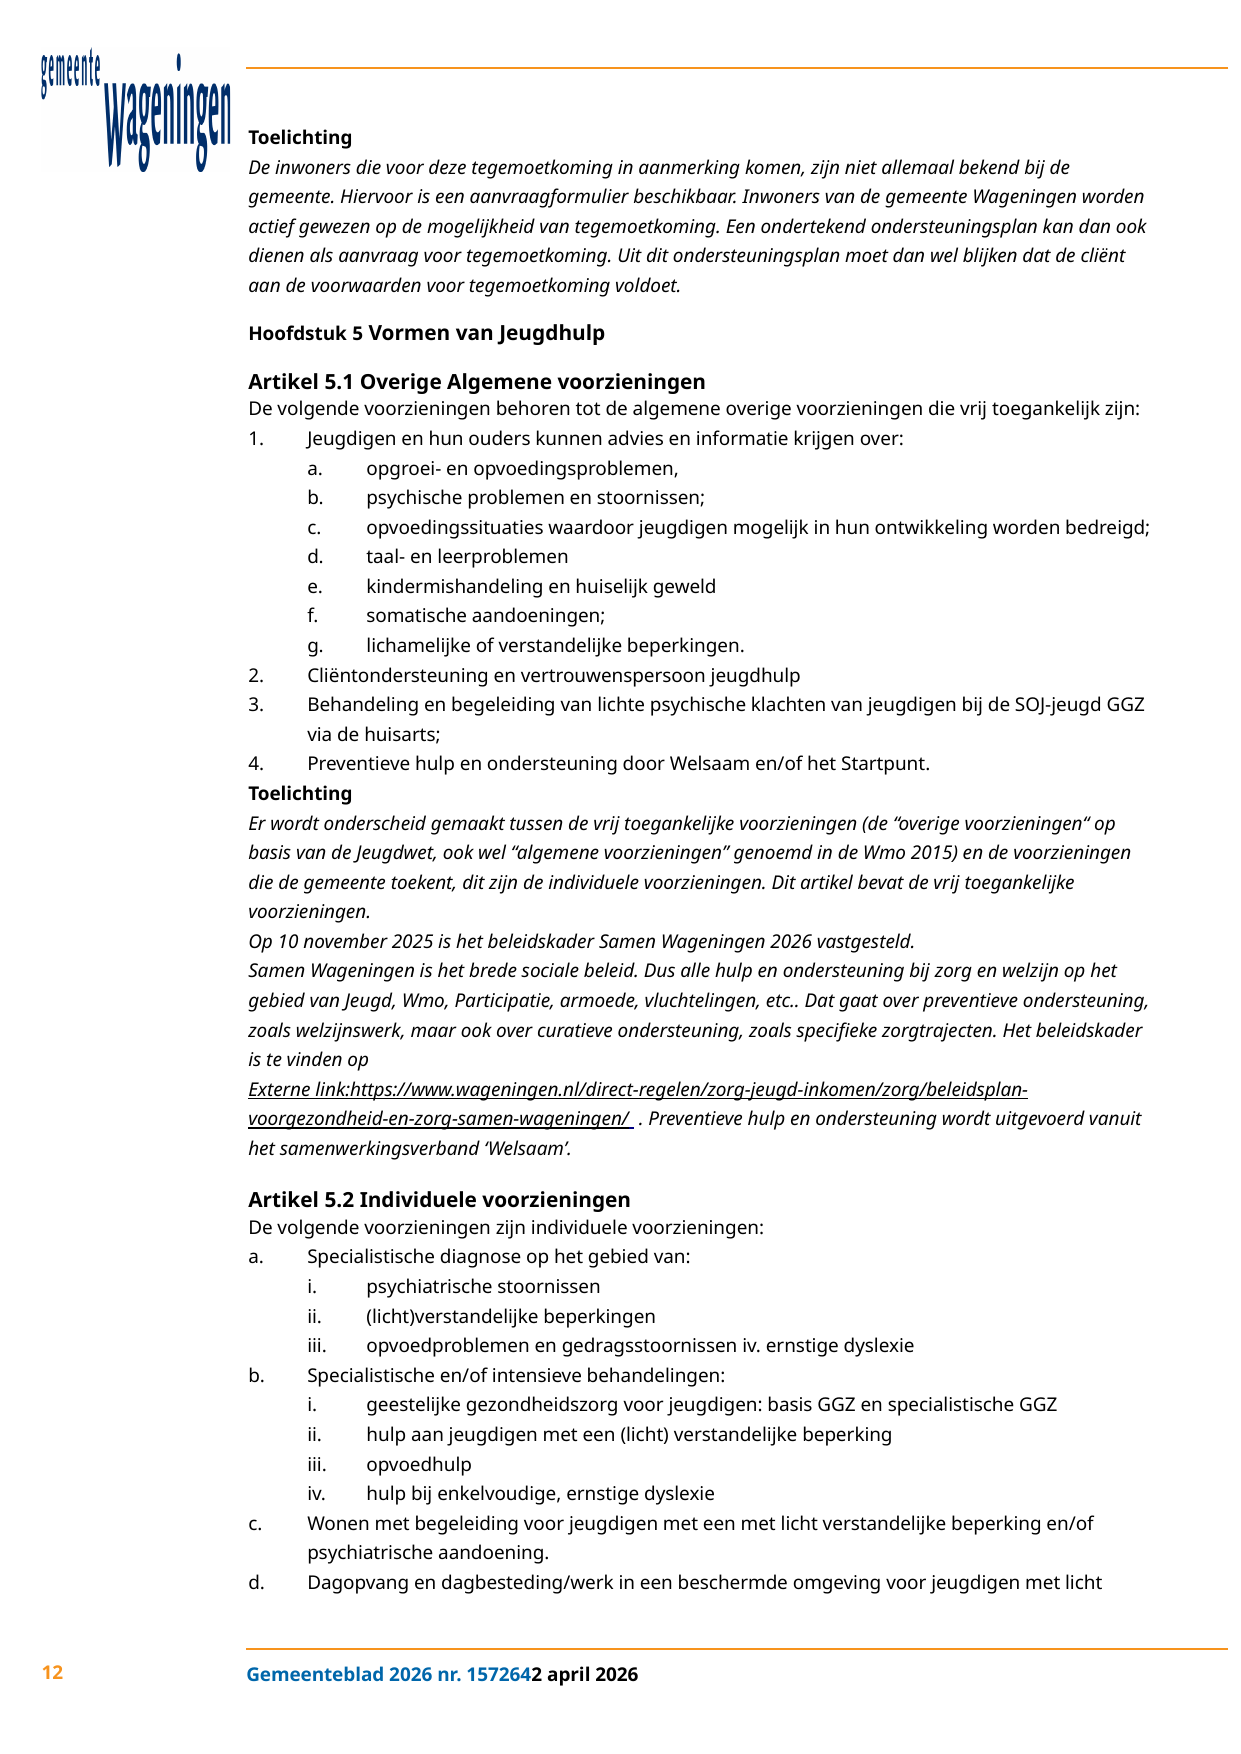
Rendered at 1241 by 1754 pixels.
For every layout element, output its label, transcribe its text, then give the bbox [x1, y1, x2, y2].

text Artikel 5.1 Overige Algemene voorzieningen [248, 367, 1152, 396]
list kindermishandeling en huiselijk geweld [307, 573, 1152, 599]
list hulp aan jeugdigen met een (licht) verstandelijke beperking [307, 1421, 1152, 1447]
list Jeugdigen en hun ouders kunnen advies en informatie krijgen over: [248, 425, 1152, 451]
list Dagopvang en dagbesteding/werk in een beschermde omgeving voor jeugdigen met licht [248, 1569, 1152, 1595]
text De volgende voorzieningen behoren tot de algemene overige voorzieningen die vrij toegankelijk zijn: [248, 396, 1152, 421]
text Samen Wageningen is het brede sociale beleid. Dus alle hulp en ondersteuning bij zorg en welzijn op het gebied van Jeugd, Wmo, Participatie, armoede, vluchtelingen, etc.. Dat gaat over preventieve ondersteuning, zoals welzijnswerk, maar ook over curatieve ondersteuning, zoals specifieke zorgtrajecten. Het beleidskader is te vinden op [248, 958, 1152, 1072]
text Hoofdstuk 5 Vormen van Jeugdhulp [248, 318, 1152, 346]
list Preventieve hulp en ondersteuning door Welsaam en/of het Startpunt. [248, 751, 1152, 776]
list opvoedhulp [307, 1451, 1152, 1476]
list Specialistische en/of intensieve behandelingen: [248, 1362, 1152, 1388]
list geestelijke gezondheidszorg voor jeugdigen: basis GGZ en specialistische GGZ [307, 1392, 1152, 1417]
list hulp bij enkelvoudige, ernstige dyslexie [307, 1480, 1152, 1506]
text Toelichting [248, 124, 1152, 150]
list Behandeling en begeleiding van lichte psychische klachten van jeugdigen bij de SOJ-jeugd GGZ via de huisarts; [248, 691, 1152, 747]
list Wonen met begeleiding voor jeugdigen met een met licht verstandelijke beperking en/of psychiatrische aandoening. [248, 1510, 1152, 1565]
text Toelichting [248, 780, 1152, 806]
text Artikel 5.2 Individuele voorzieningen [248, 1186, 1152, 1214]
list (licht)verstandelijke beperkingen [307, 1303, 1152, 1328]
list psychische problemen en stoornissen; [307, 484, 1152, 510]
list psychiatrische stoornissen [307, 1273, 1152, 1299]
text Op 10 november 2025 is het beleidskader Samen Wageningen 2026 vastgesteld. [248, 928, 1152, 954]
picture [41, 47, 231, 172]
text Externe link:https://www.wageningen.nl/direct-regelen/zorg-jeugd-inkomen/zorg/beleidsplan-voorgezondheid-en-zorg-samen-wageningen/ . Preventieve hulp en ondersteuning wordt uitgevoerd vanuit het samenwerkingsverband ‘Welsaam’. [248, 1076, 1152, 1161]
list somatische aandoeningen; [307, 603, 1152, 628]
list opvoedingssituaties waardoor jeugdigen mogelijk in hun ontwikkeling worden bedreigd; [307, 514, 1152, 540]
list Cliëntondersteuning en vertrouwenspersoon jeugdhulp [248, 662, 1152, 688]
text Er wordt onderscheid gemaakt tussen de vrij toegankelijke voorzieningen (de “overige voorzieningen“ op basis van de Jeugdwet, ook wel “algemene voorzieningen” genoemd in de Wmo 2015) en de voorzieningen die de gemeente toekent, dit zijn de individuele voorzieningen. Dit artikel bevat de vrij toegankelijke voorzieningen. [248, 810, 1152, 924]
list lichamelijke of verstandelijke beperkingen. [307, 632, 1152, 658]
text De inwoners die voor deze tegemoetkoming in aanmerking komen, zijn niet allemaal bekend bij de gemeente. Hiervoor is een aanvraagformulier beschikbaar. Inwoners van de gemeente Wageningen worden actief gewezen op de mogelijkheid van tegemoetkoming. Een ondertekend ondersteuningsplan kan dan ook dienen als aanvraag voor tegemoetkoming. Uit dit ondersteuningsplan moet dan wel blijken dat de cliënt aan de voorwaarden voor tegemoetkoming voldoet. [248, 154, 1152, 298]
list opvoedproblemen en gedragsstoornissen iv. ernstige dyslexie [307, 1332, 1152, 1358]
text De volgende voorzieningen zijn individuele voorzieningen: [248, 1214, 1152, 1240]
list opgroei- en opvoedingsproblemen, [307, 455, 1152, 481]
list Specialistische diagnose op het gebied van: [248, 1244, 1152, 1269]
list taal- en leerproblemen [307, 543, 1152, 569]
